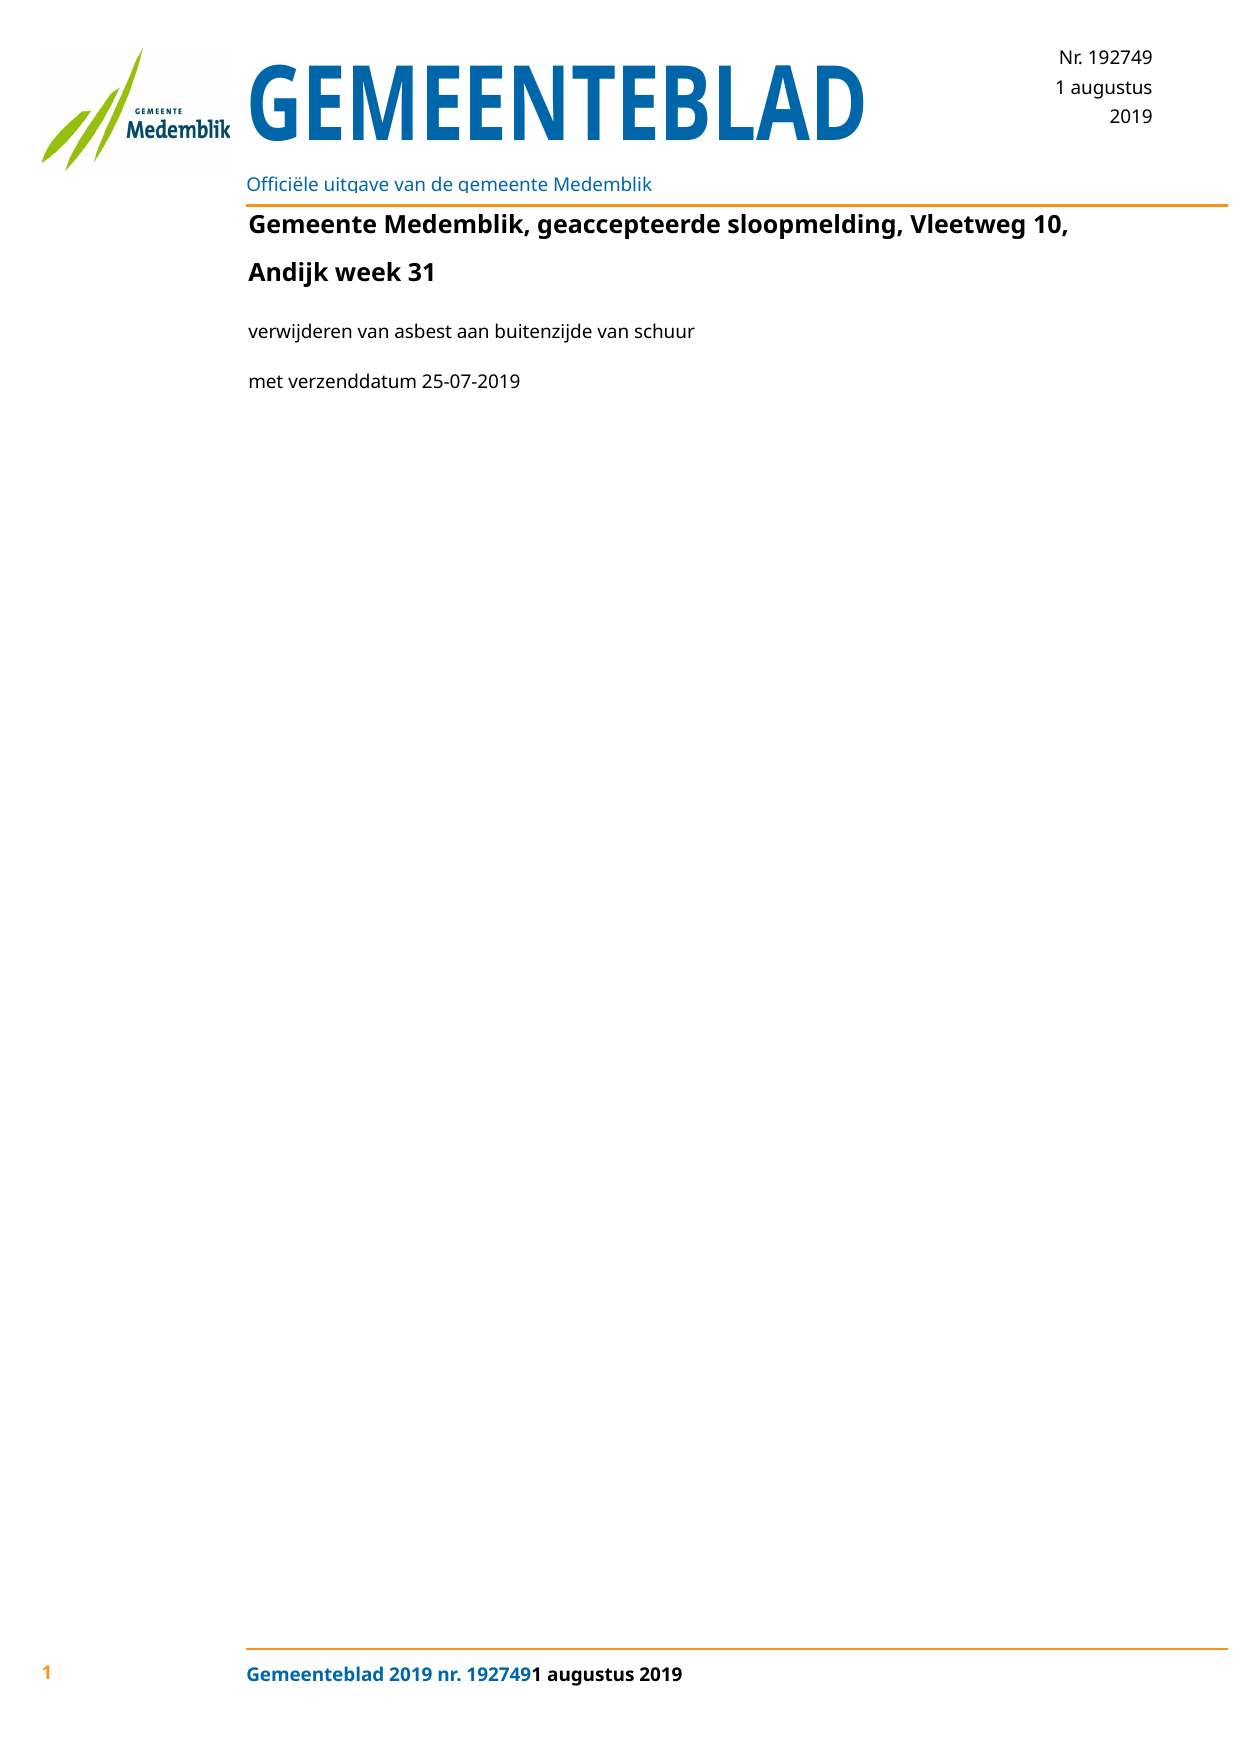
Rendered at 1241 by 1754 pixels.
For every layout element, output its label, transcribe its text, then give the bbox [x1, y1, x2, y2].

text Gemeente Medemblik, geaccepteerde sloopmelding, Vleetweg 10, Andijk week 31 [248, 207, 1152, 288]
text verwijderen van asbest aan buitenzijde van schuur [248, 318, 1152, 344]
picture [41, 47, 231, 172]
text met verzenddatum 25-07-2019 [248, 368, 1152, 394]
